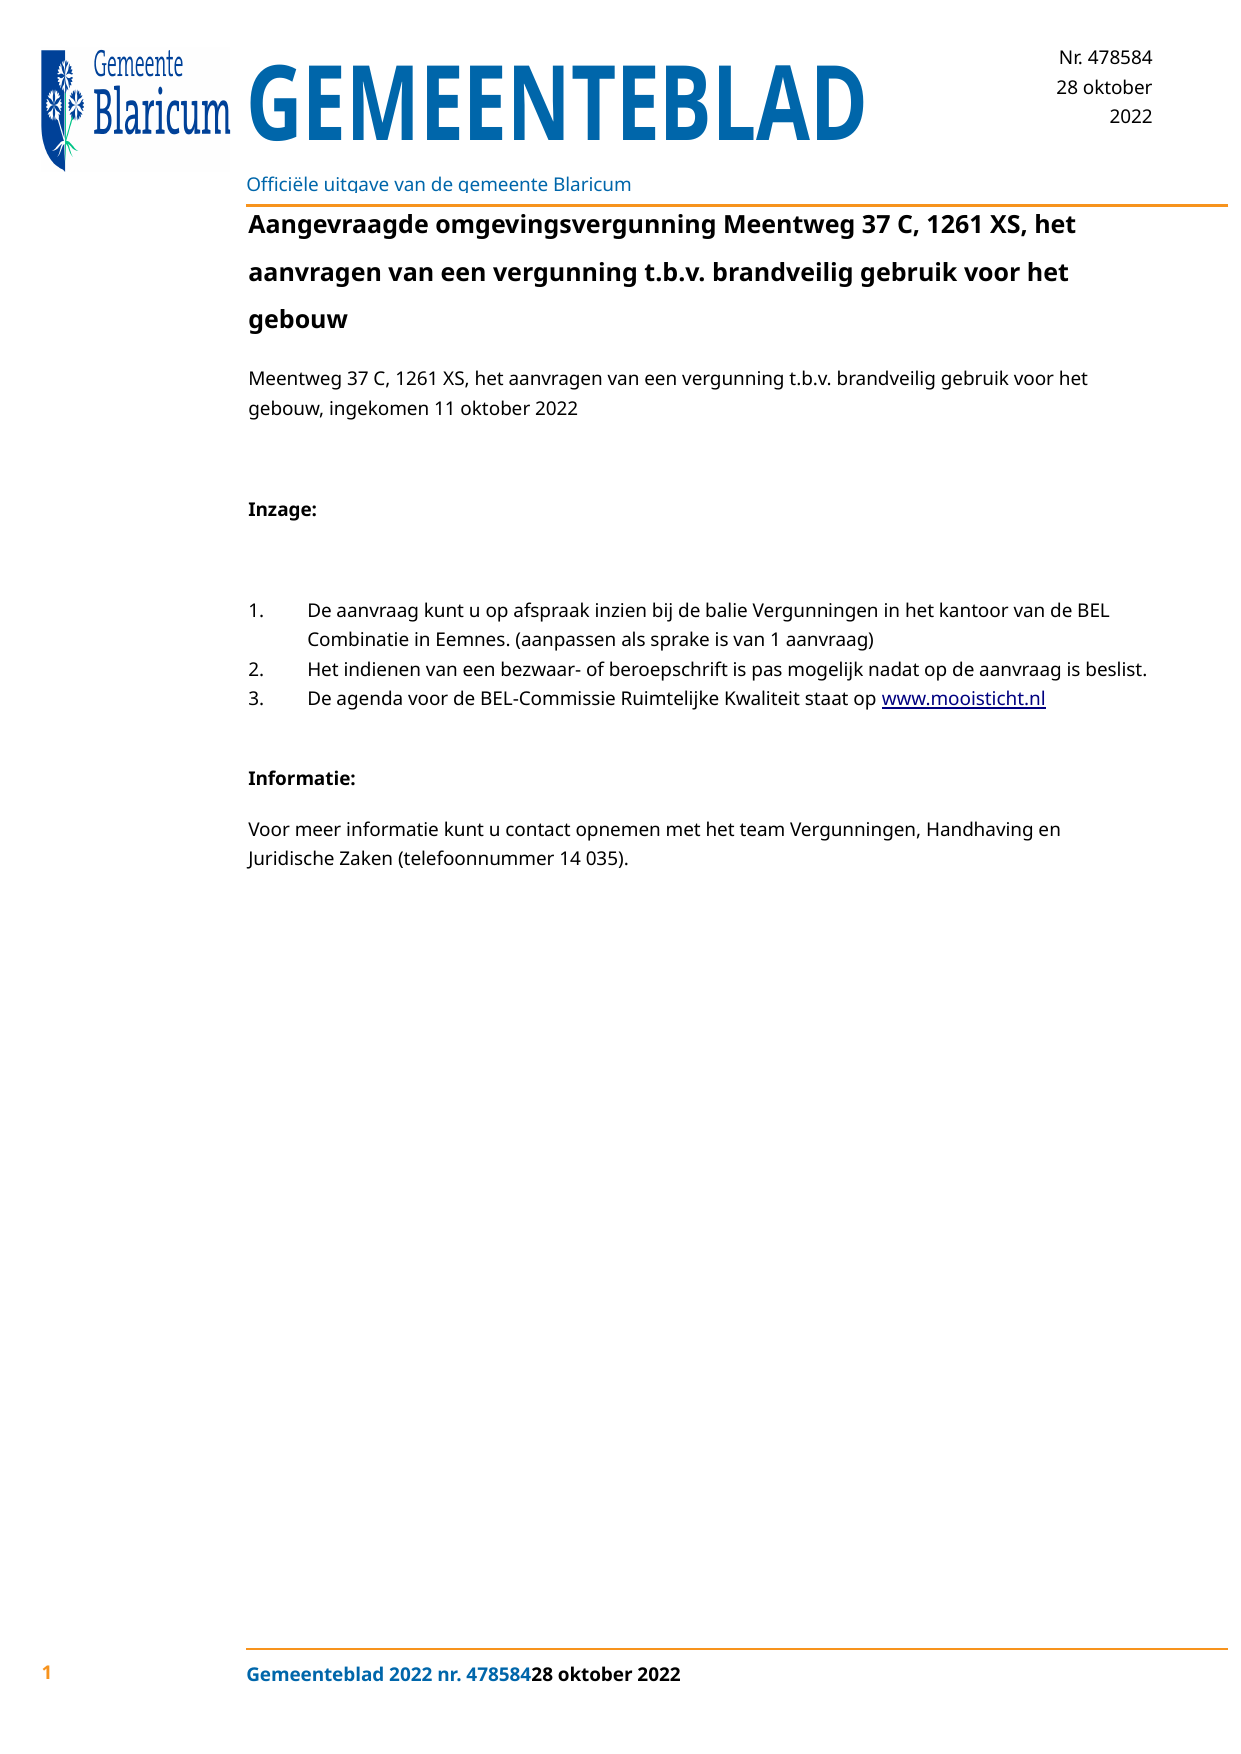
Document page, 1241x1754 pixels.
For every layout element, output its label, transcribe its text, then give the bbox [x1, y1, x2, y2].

list Het indienen van een bezwaar- of beroepschrift is pas mogelijk nadat op de aanvraag is beslist. [248, 656, 1152, 682]
text Aangevraagde omgevingsvergunning Meentweg 37 C, 1261 XS, het aanvragen van een vergunning t.b.v. brandveilig gebruik voor het gebouw [248, 207, 1152, 336]
list De aanvraag kunt u op afspraak inzien bij de balie Vergunningen in het kantoor van de BEL Combinatie in Eemnes. (aanpassen als sprake is van 1 aanvraag) [248, 597, 1152, 652]
picture [41, 47, 231, 172]
text Voor meer informatie kunt u contact opnemen met het team Vergunningen, Handhaving en Juridische Zaken (telefoonnummer 14 035). [248, 816, 1152, 871]
text Meentweg 37 C, 1261 XS, het aanvragen van een vergunning t.b.v. brandveilig gebruik voor het gebouw, ingekomen 11 oktober 2022 [248, 366, 1152, 421]
text Informatie: [248, 766, 1152, 791]
list De agenda voor de BEL-Commissie Ruimtelijke Kwaliteit staat op www.mooisticht.nl [248, 686, 1152, 711]
text Inzage: [248, 496, 1152, 522]
